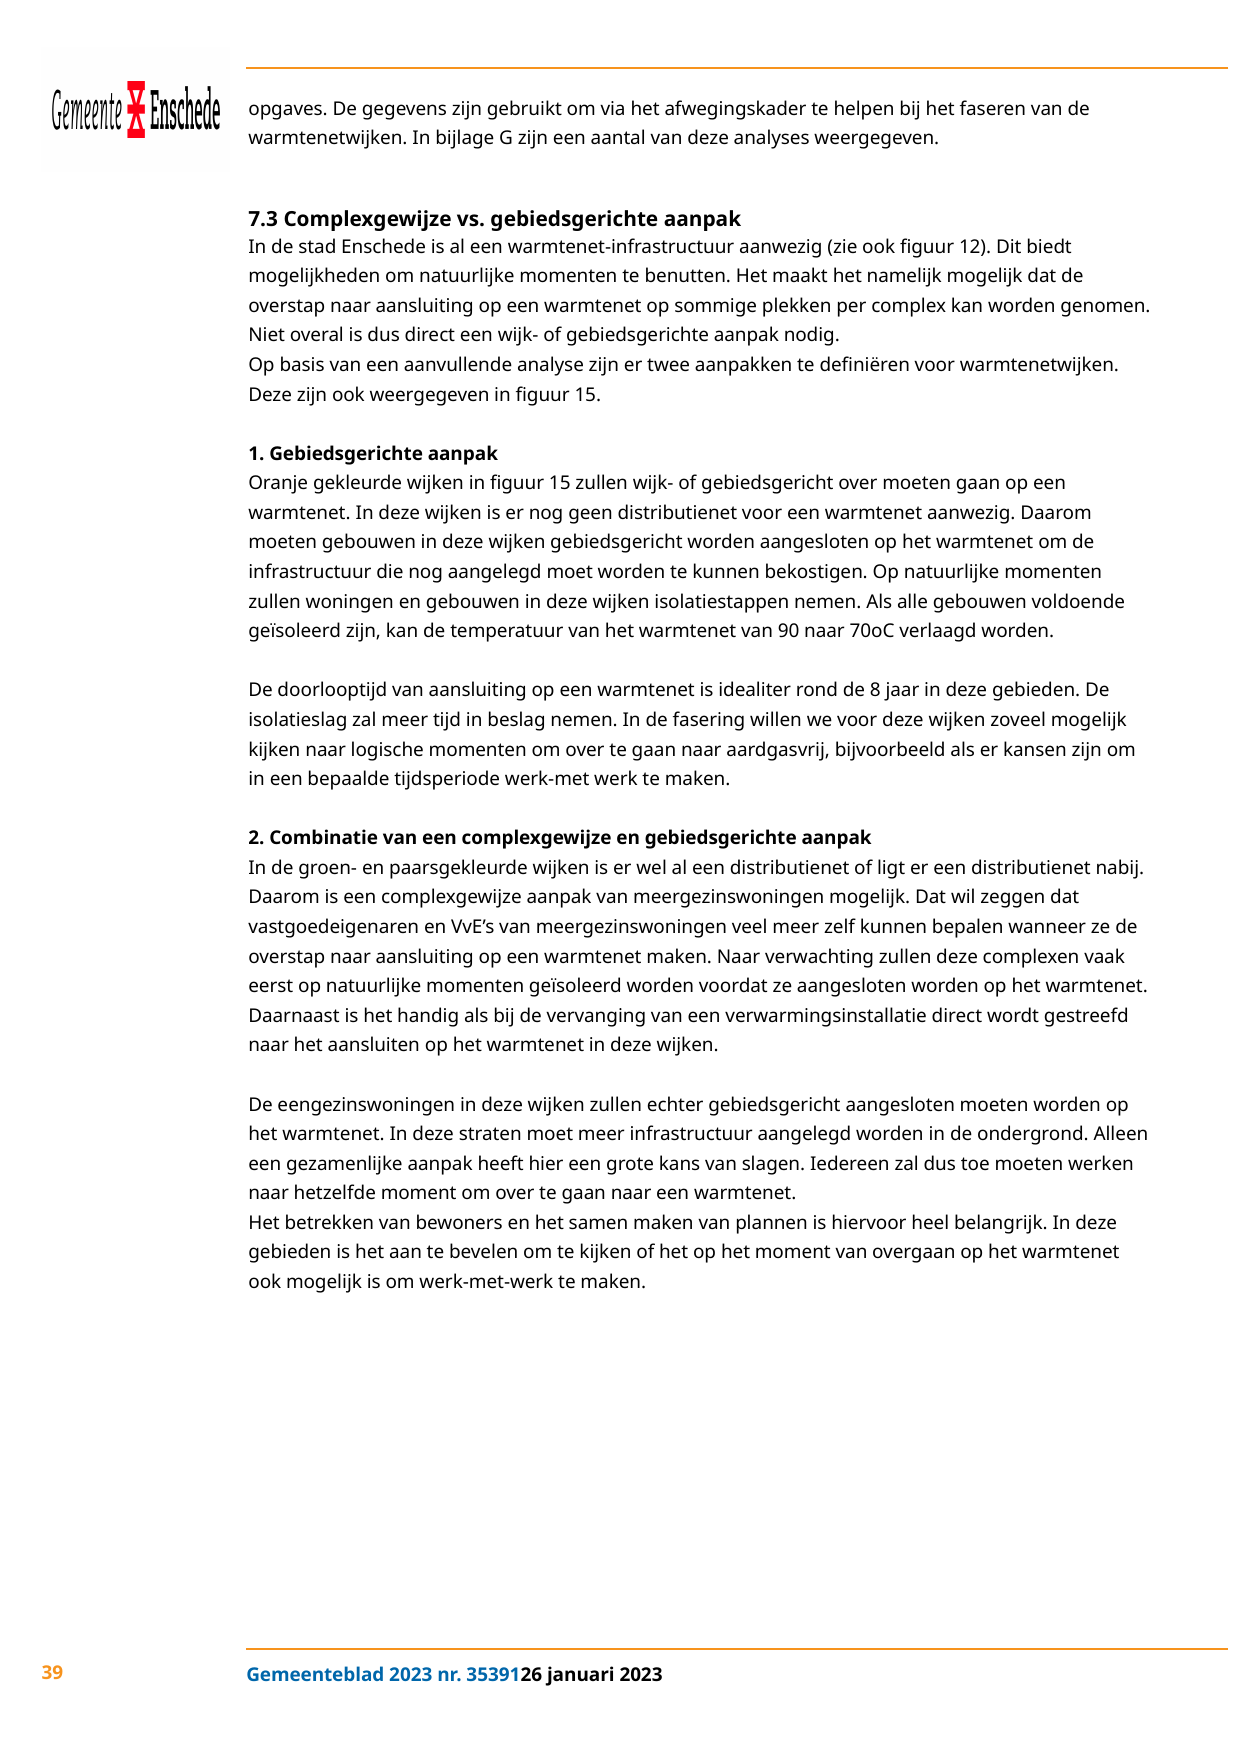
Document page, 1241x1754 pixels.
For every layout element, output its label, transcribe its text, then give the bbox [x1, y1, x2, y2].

text Op basis van een aanvullende analyse zijn er twee aanpakken te definiëren voor warmtenetwijken. Deze zijn ook weergegeven in figuur 15. [248, 351, 1152, 406]
text 7.3 Complexgewijze vs. gebiedsgerichte aanpak [248, 204, 1152, 233]
text In de groen- en paarsgekleurde wijken is er wel al een distributienet of ligt er een distributienet nabij. Daarom is een complexgewijze aanpak van meergezinswoningen mogelijk. Dat wil zeggen dat vastgoedeigenaren en VvE’s van meergezinswoningen veel meer zelf kunnen bepalen wanneer ze de overstap naar aansluiting op een warmtenet maken. Naar verwachting zullen deze complexen vaak eerst op natuurlijke momenten geïsoleerd worden voordat ze aangesloten worden op het warmtenet. Daarnaast is het handig als bij de vervanging van een verwarmingsinstallatie direct wordt gestreefd naar het aansluiten op het warmtenet in deze wijken. [248, 854, 1152, 1057]
text De eengezinswoningen in deze wijken zullen echter gebiedsgericht aangesloten moeten worden op het warmtenet. In deze straten moet meer infrastructuur aangelegd worden in de ondergrond. Alleen een gezamenlijke aanpak heeft hier een grote kans van slagen. Iedereen zal dus toe moeten werken naar hetzelfde moment om over te gaan naar een warmtenet. [248, 1091, 1152, 1205]
text De doorlooptijd van aansluiting op een warmtenet is idealiter rond de 8 jaar in deze gebieden. De isolatieslag zal meer tijd in beslag nemen. In de fasering willen we voor deze wijken zoveel mogelijk kijken naar logische momenten om over te gaan naar aardgasvrij, bijvoorbeeld als er kansen zijn om in een bepaalde tijdsperiode werk-met werk te maken. [248, 677, 1152, 791]
text Niet overal is dus direct een wijk- of gebiedsgerichte aanpak nodig. [248, 322, 1152, 347]
text 2. Combinatie van een complexgewijze en gebiedsgerichte aanpak [248, 824, 1152, 850]
picture [41, 47, 231, 172]
text In de stad Enschede is al een warmtenet-infrastructuur aanwezig (zie ook figuur 12). Dit biedt mogelijkheden om natuurlijke momenten te benutten. Het maakt het namelijk mogelijk dat de overstap naar aansluiting op een warmtenet op sommige plekken per complex kan worden genomen. [248, 233, 1152, 318]
text Het betrekken van bewoners en het samen maken van plannen is hiervoor heel belangrijk. In deze gebieden is het aan te bevelen om te kijken of het op het moment van overgaan op het warmtenet ook mogelijk is om werk-met-werk te maken. [248, 1209, 1152, 1294]
text Oranje gekleurde wijken in figuur 15 zullen wijk- of gebiedsgericht over moeten gaan op een warmtenet. In deze wijken is er nog geen distributienet voor een warmtenet aanwezig. Daarom moeten gebouwen in deze wijken gebiedsgericht worden aangesloten op het warmtenet om de infrastructuur die nog aangelegd moet worden te kunnen bekostigen. Op natuurlijke momenten zullen woningen en gebouwen in deze wijken isolatiestappen nemen. Als alle gebouwen voldoende geïsoleerd zijn, kan de temperatuur van het warmtenet van 90 naar 70oC verlaagd worden. [248, 469, 1152, 643]
text 1. Gebiedsgerichte aanpak [248, 440, 1152, 466]
text opgaves. De gegevens zijn gebruikt om via het afwegingskader te helpen bij het faseren van de warmtenetwijken. In bijlage G zijn een aantal van deze analyses weergegeven. [248, 95, 1152, 150]
